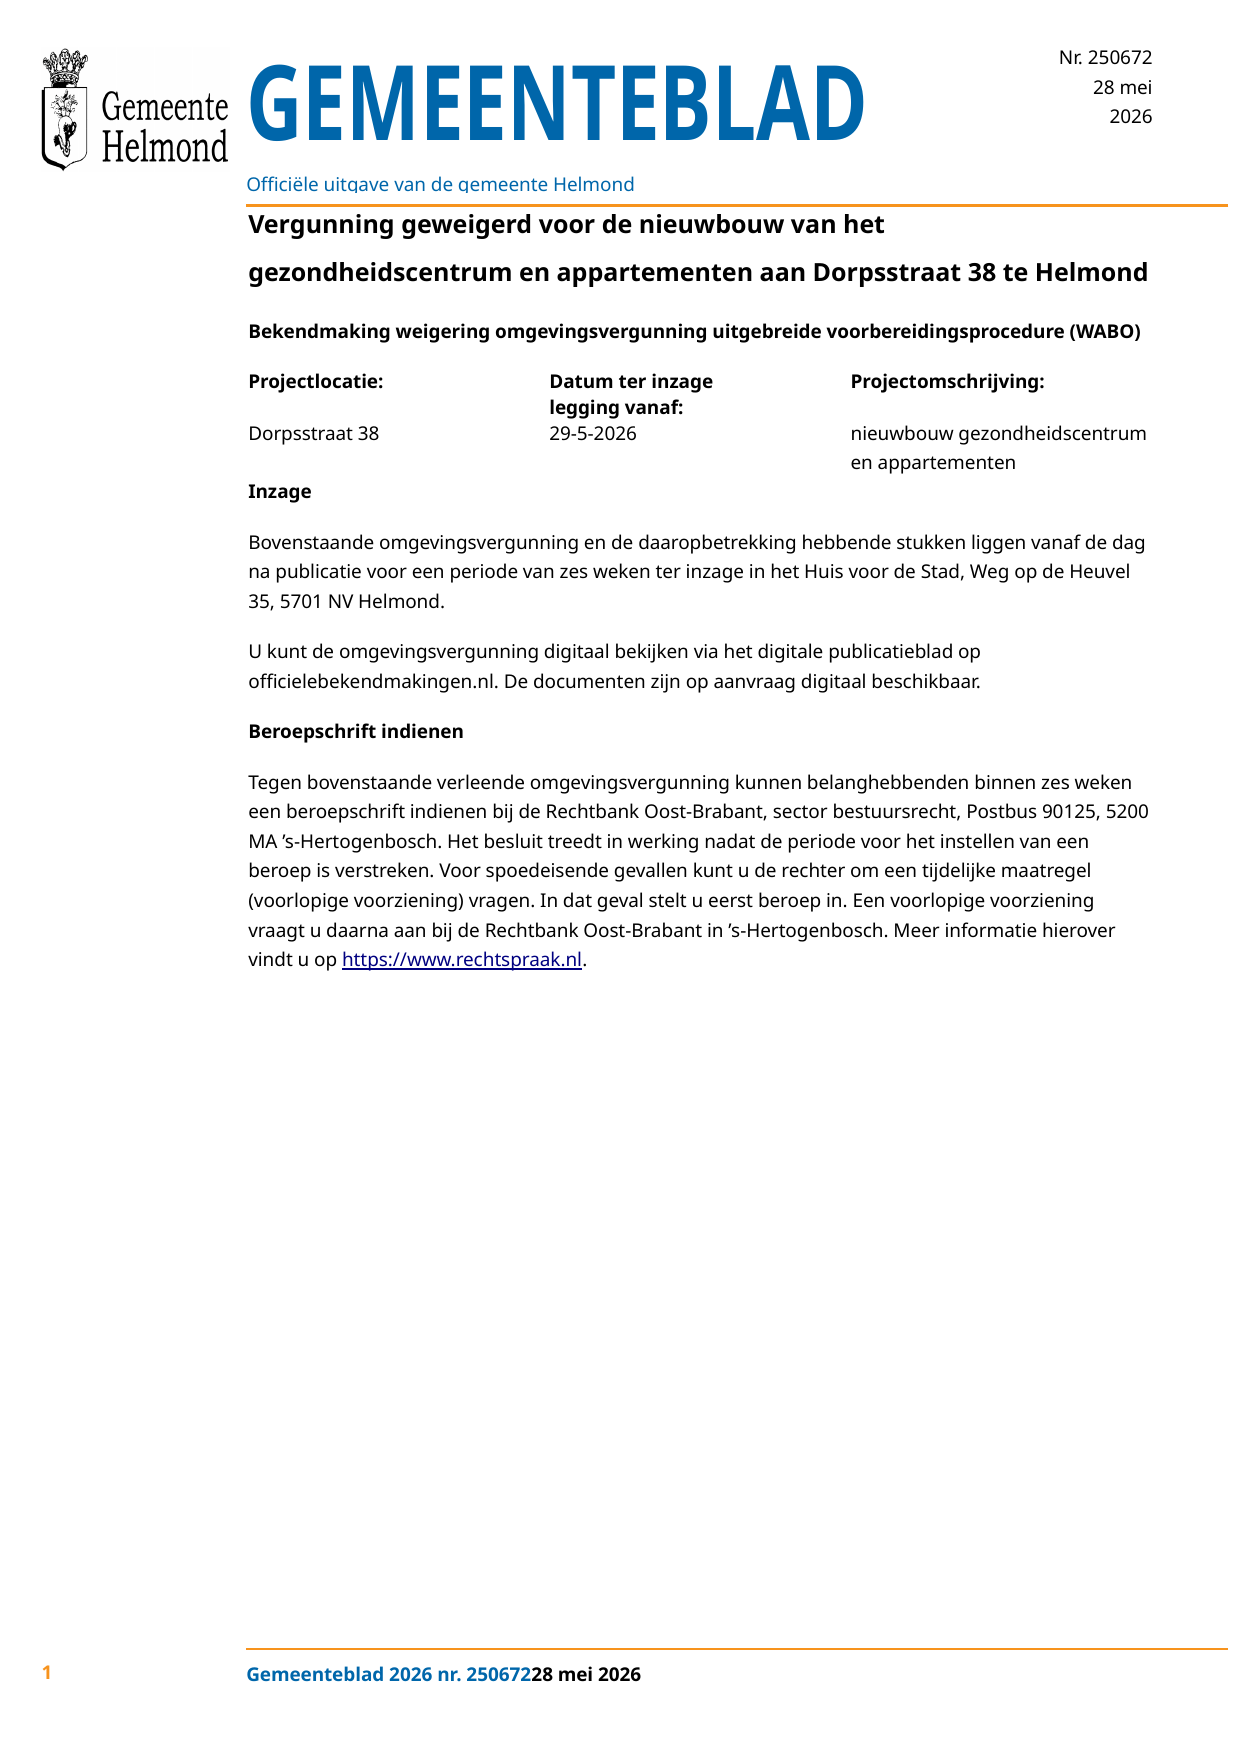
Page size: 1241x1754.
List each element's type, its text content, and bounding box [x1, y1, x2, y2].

table_header Datum ter inzage [549, 369, 850, 394]
text U kunt de omgevingsvergunning digitaal bekijken via het digitale publicatieblad op officielebekendmakingen.nl. De documenten zijn op aanvraag digitaal beschikbaar. [248, 638, 1152, 694]
text Beroepschrift indienen [248, 718, 1152, 744]
text Inzage [248, 478, 1152, 504]
text Bekendmaking weigering omgevingsvergunning uitgebreide voorbereidingsprocedure (WABO) [248, 318, 1152, 344]
text Vergunning geweigerd voor de nieuwbouw van het gezondheidscentrum en appartementen aan Dorpsstraat 38 te Helmond [248, 207, 1152, 288]
table_cell Dorpsstraat 38 [248, 420, 549, 475]
table_cell 29-5-2026 [549, 420, 850, 475]
picture [41, 47, 231, 172]
text Tegen bovenstaande verleende omgevingsvergunning kunnen belanghebbenden binnen zes weken een beroepschrift indienen bij de Rechtbank Oost-Brabant, sector bestuursrecht, Postbus 90125, 5200 MA ’s-Hertogenbosch. Het besluit treedt in werking nadat de periode voor het instellen van een beroep is verstreken. Voor spoedeisende gevallen kunt u de rechter om een tijdelijke maatregel (voorlopige voorziening) vragen. In dat geval stelt u eerst beroep in. Een voorlopige voorziening vraagt u daarna aan bij de Rechtbank Oost-Brabant in ’s-Hertogenbosch. Meer informatie hierover vindt u op https://www.rechtspraak.nl. [248, 769, 1152, 972]
table_header Projectomschrijving: [850, 369, 1152, 420]
table_cell nieuwbouw gezondheidscentrum en appartementen [850, 420, 1152, 475]
text Bovenstaande omgevingsvergunning en de daaropbetrekking hebbende stukken liggen vanaf de dag na publicatie voor een periode van zes weken ter inzage in het Huis voor de Stad, Weg op de Heuvel 35, 5701 NV Helmond. [248, 529, 1152, 614]
table_cell legging vanaf: [549, 394, 850, 420]
table_header Projectlocatie: [248, 369, 549, 420]
